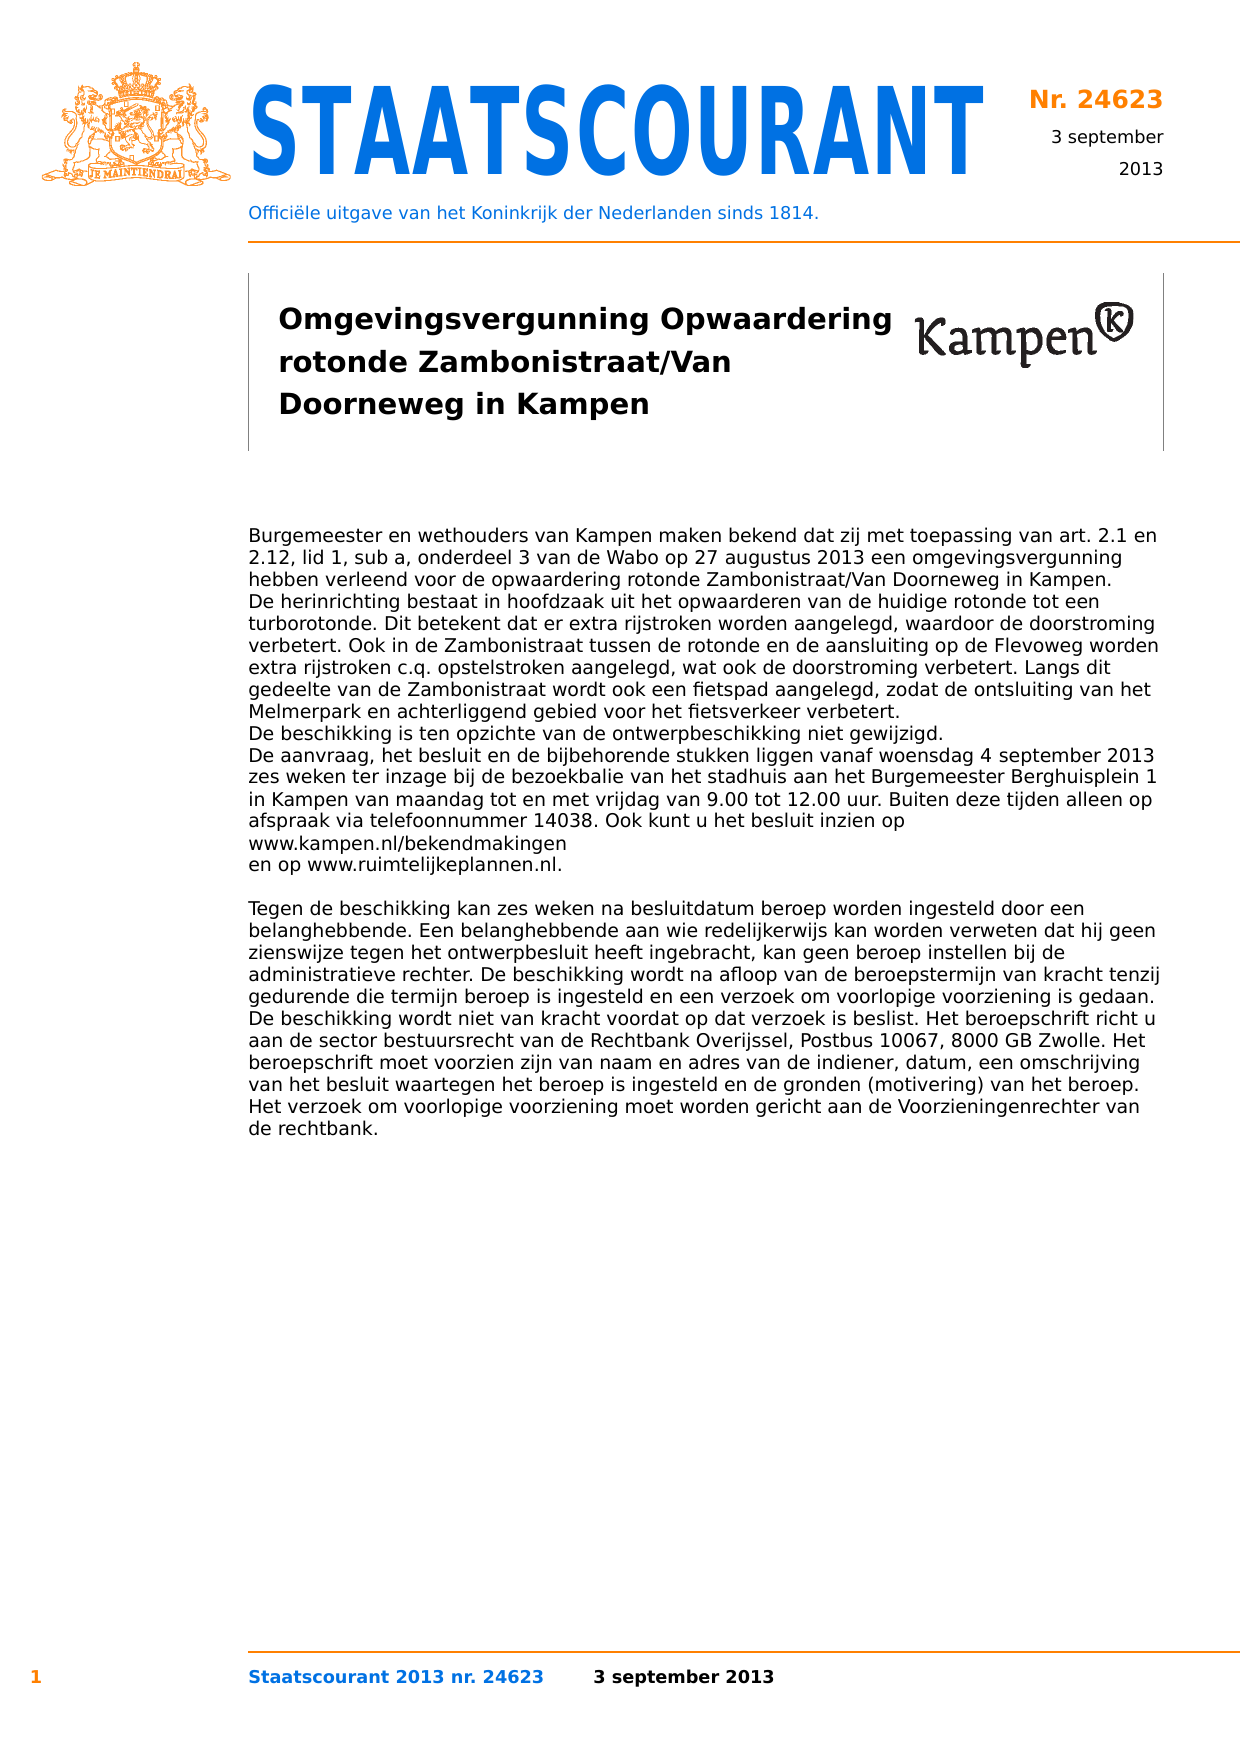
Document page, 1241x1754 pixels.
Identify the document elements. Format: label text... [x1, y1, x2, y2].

table_cell Officiële uitgave van het Koninkrijk der Nederlanden sinds 1814. [248, 203, 1240, 241]
text en op www.ruimtelijkeplannen.nl. [248, 854, 1163, 876]
table_cell 2013 [998, 153, 1240, 203]
text Tegen de beschikking kan zes weken na besluitdatum beroep worden ingesteld door een belanghebbende. Een belanghebbende aan wie redelijkerwijs kan worden verweten dat hij geen zienswijze tegen het ontwerpbesluit heeft ingebracht, kan geen beroep instellen bij de administratieve rechter. De beschikking wordt na afloop van de beroepstermijn van kracht tenzij gedurende die termijn beroep is ingesteld en een verzoek om voorlopige voorziening is gedaan. De beschikking wordt niet van kracht voordat op dat verzoek is beslist. Het beroepschrift richt u aan de sector bestuursrecht van de Rechtbank Overijssel, Postbus 10067, 8000 GB Zwolle. Het beroepschrift moet voorzien zijn van naam en adres van de indiener, datum, een omschrijving van het besluit waartegen het beroep is ingesteld en de gronden (motivering) van het beroep. Het verzoek om voorlopige voorziening moet worden gericht aan de Voorzieningenrechter van de rechtbank. [248, 898, 1163, 1140]
text De aanvraag, het besluit en de bijbehorende stukken liggen vanaf woensdag 4 september 2013 zes weken ter inzage bij de bezoekbalie van het stadhuis aan het Burgemeester Berghuisplein 1 in Kampen van maandag tot en met vrijdag van 9.00 tot 12.00 uur. Buiten deze tijden alleen op afspraak via telefoonnummer 14038. Ook kunt u het besluit inzien op www.kampen.nl/bekendmakingen [248, 744, 1163, 854]
table_cell 3 september [998, 121, 1240, 153]
table_header STAATSCOURANT [248, 62, 998, 203]
picture [914, 302, 1134, 368]
subtitle Omgevingsvergunning Opwaardering rotonde Zambonistraat/Van Doorneweg in Kampen [249, 273, 1163, 451]
table_header [25, 62, 248, 241]
text De herinrichting bestaat in hoofdzaak uit het opwaarderen van de huidige rotonde tot een turborotonde. Dit betekent dat er extra rijstroken worden aangelegd, waardoor de doorstroming verbetert. Ook in de Zambonistraat tussen de rotonde en de aansluiting op de Flevoweg worden extra rijstroken c.q. opstelstroken aangelegd, wat ook de doorstroming verbetert. Langs dit gedeelte van de Zambonistraat wordt ook een fietspad aangelegd, zodat de ontsluiting van het Melmerpark en achterliggend gebied voor het fietsverkeer verbetert. [248, 591, 1163, 722]
text De beschikking is ten opzichte van de ontwerpbeschikking niet gewijzigd. [248, 722, 1163, 744]
table_header Nr. 24623 [998, 62, 1240, 121]
text Burgemeester en wethouders van Kampen maken bekend dat zij met toepassing van art. 2.1 en 2.12, lid 1, sub a, onderdeel 3 van de Wabo op 27 augustus 2013 een omgevingsvergunning hebben verleend voor de opwaardering rotonde Zambonistraat/Van Doorneweg in Kampen. [248, 525, 1163, 591]
picture [41, 62, 231, 186]
